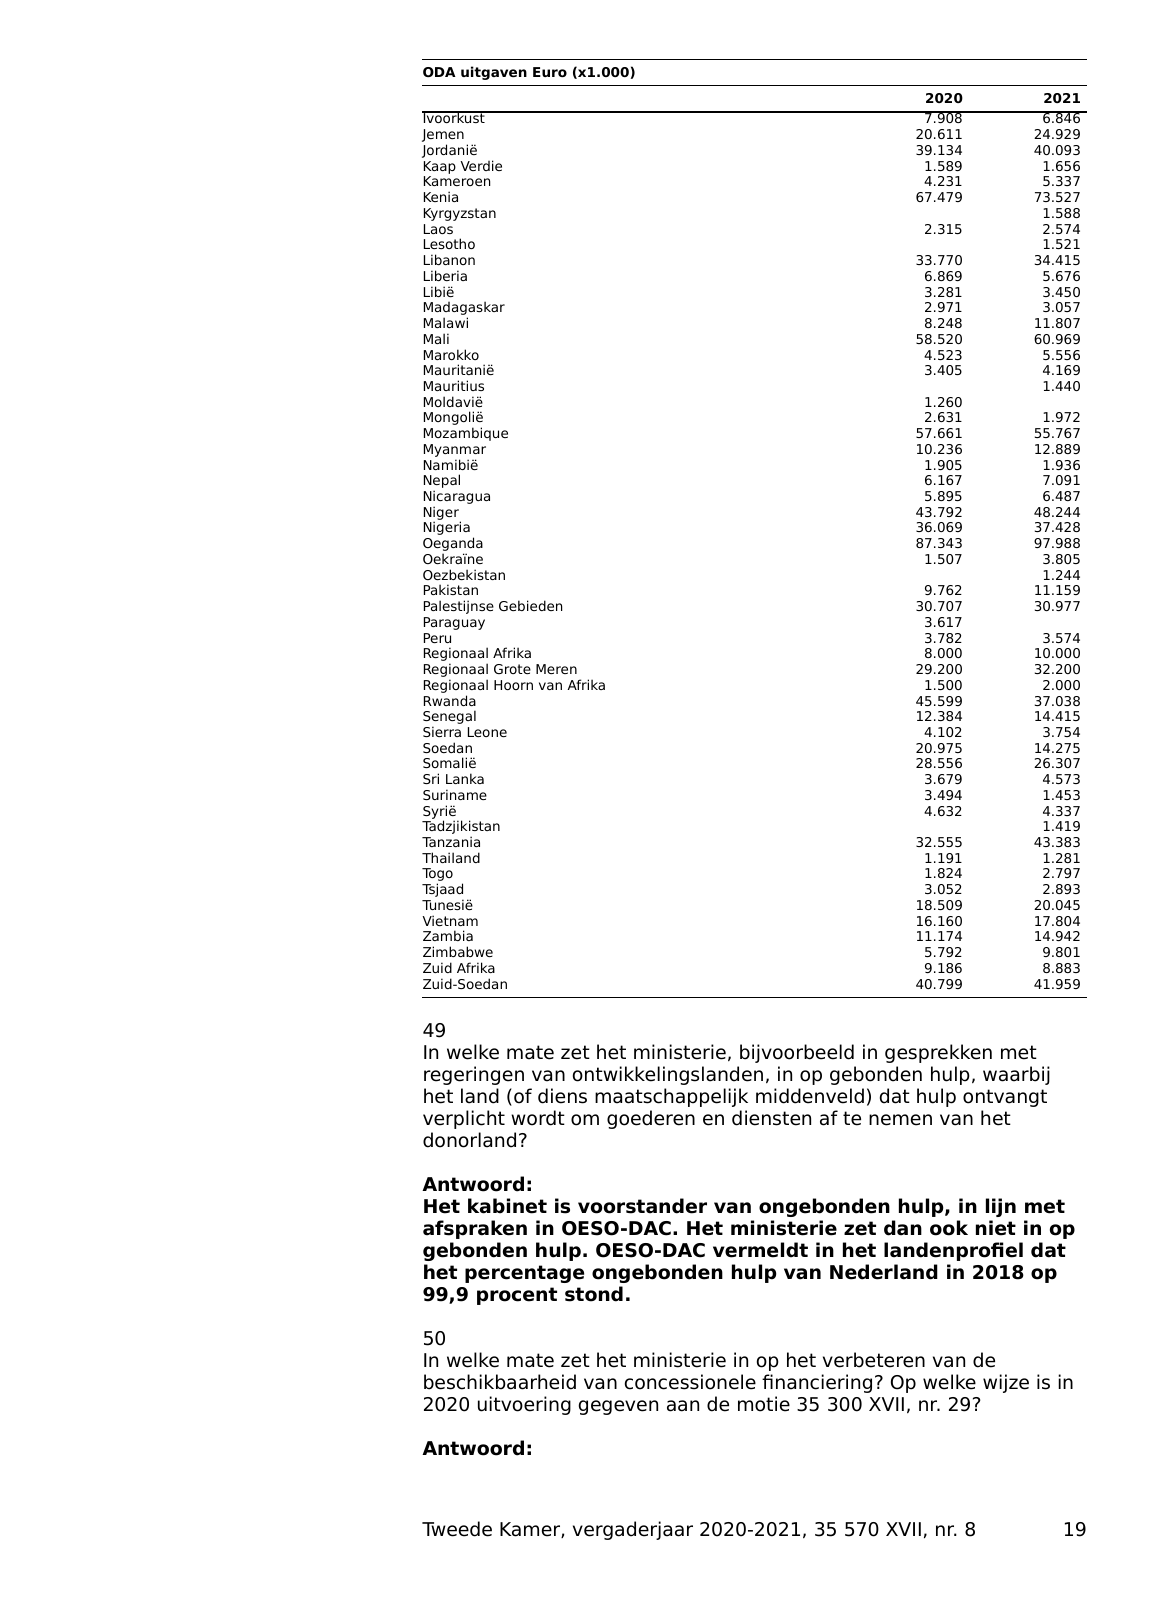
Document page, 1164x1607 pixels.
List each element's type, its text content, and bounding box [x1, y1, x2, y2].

table_cell Kameroen [422, 174, 850, 190]
table_cell 43.383 [969, 835, 1087, 851]
table_cell 32.200 [969, 662, 1087, 678]
table_cell Sri Lanka [422, 772, 850, 788]
table_cell 1.972 [969, 410, 1087, 426]
table_cell 2.574 [969, 221, 1087, 237]
table_cell 5.676 [969, 269, 1087, 284]
table_cell 97.988 [969, 536, 1087, 552]
table_cell 17.804 [969, 914, 1087, 929]
table_cell 43.792 [850, 505, 968, 520]
table_cell 1.500 [850, 678, 968, 693]
table_cell 67.479 [850, 190, 968, 206]
table_cell 26.307 [969, 756, 1087, 772]
table_cell 7.091 [969, 473, 1087, 489]
table_cell 1.281 [969, 851, 1087, 866]
table_cell 4.102 [850, 725, 968, 741]
table_cell Zuid Afrika [422, 961, 850, 976]
table_cell Zuid-Soedan [422, 976, 850, 997]
table_cell 34.415 [969, 253, 1087, 269]
table_cell 4.169 [969, 363, 1087, 379]
table_cell Tadzjikistan [422, 819, 850, 835]
table_cell 18.509 [850, 898, 968, 913]
table_cell 2.315 [850, 221, 968, 237]
table_cell 3.754 [969, 725, 1087, 741]
table_cell 1.260 [850, 395, 968, 410]
table_cell 5.337 [969, 174, 1087, 190]
table_cell Tunesië [422, 898, 850, 913]
table_cell 6.487 [969, 489, 1087, 504]
table_cell 2.631 [850, 410, 968, 426]
table_cell 3.052 [850, 882, 968, 898]
table_cell 2.893 [969, 882, 1087, 898]
table_cell 4.231 [850, 174, 968, 190]
table_header [850, 60, 968, 85]
table_cell 5.895 [850, 489, 968, 504]
table_cell Mauritanië [422, 363, 850, 379]
table_cell [422, 86, 850, 111]
table_cell 73.527 [969, 190, 1087, 206]
table_cell Oekraïne [422, 552, 850, 567]
table_cell 6.167 [850, 473, 968, 489]
table_cell 20.611 [850, 127, 968, 143]
table_cell Nepal [422, 473, 850, 489]
table_cell 3.057 [969, 300, 1087, 316]
table_cell 5.792 [850, 945, 968, 961]
table_cell [969, 615, 1087, 630]
table_cell 8.883 [969, 961, 1087, 976]
table_header ODA uitgaven Euro (x1.000) [422, 60, 850, 85]
table_cell 1.656 [969, 159, 1087, 174]
table_cell 3.494 [850, 788, 968, 803]
table_cell Zimbabwe [422, 945, 850, 961]
table_cell 1.191 [850, 851, 968, 866]
table_cell Syrië [422, 804, 850, 819]
table_cell 9.801 [969, 945, 1087, 961]
table_cell Malawi [422, 316, 850, 332]
table_cell 3.450 [969, 284, 1087, 300]
table_cell Oeganda [422, 536, 850, 552]
table_cell [850, 237, 968, 253]
table_cell 14.415 [969, 709, 1087, 725]
table_cell Mongolië [422, 410, 850, 426]
table_cell Moldavië [422, 395, 850, 410]
table_cell 3.281 [850, 284, 968, 300]
table_cell 11.174 [850, 929, 968, 945]
table_cell 6.846 [969, 113, 1087, 127]
table_cell 10.236 [850, 442, 968, 457]
table_cell Namibië [422, 458, 850, 473]
table_cell 3.782 [850, 630, 968, 646]
table_cell [850, 206, 968, 221]
table_cell 55.767 [969, 426, 1087, 442]
table_cell 7.908 [850, 113, 968, 127]
table_cell Paraguay [422, 615, 850, 630]
table_cell Myanmar [422, 442, 850, 457]
table_cell Pakistan [422, 583, 850, 599]
table_cell Libië [422, 284, 850, 300]
table_cell Regionaal Hoorn van Afrika [422, 678, 850, 693]
table_cell 30.707 [850, 599, 968, 615]
table_cell Palestijnse Gebieden [422, 599, 850, 615]
table_cell 20.045 [969, 898, 1087, 913]
table_cell 11.159 [969, 583, 1087, 599]
table_cell [969, 395, 1087, 410]
table_cell Somalië [422, 756, 850, 772]
table_cell 1.521 [969, 237, 1087, 253]
table_cell Soedan [422, 741, 850, 756]
table_cell Senegal [422, 709, 850, 725]
table_cell 9.186 [850, 961, 968, 976]
table_cell Libanon [422, 253, 850, 269]
table_cell Laos [422, 221, 850, 237]
table_cell 8.000 [850, 646, 968, 662]
table_cell Jordanië [422, 143, 850, 158]
table_cell Kaap Verdie [422, 159, 850, 174]
table_cell 3.805 [969, 552, 1087, 567]
table_cell 4.523 [850, 347, 968, 363]
table_cell 1.453 [969, 788, 1087, 803]
table_cell 32.555 [850, 835, 968, 851]
table_cell 1.244 [969, 568, 1087, 583]
text Antwoord: [422, 1174, 1087, 1196]
table_cell Tsjaad [422, 882, 850, 898]
table_cell 37.038 [969, 693, 1087, 709]
table_cell 1.589 [850, 159, 968, 174]
table_cell Vietnam [422, 914, 850, 929]
table_cell 24.929 [969, 127, 1087, 143]
table_cell Kenia [422, 190, 850, 206]
table_cell Mauritius [422, 379, 850, 394]
table_header [969, 60, 1087, 85]
table_cell 11.807 [969, 316, 1087, 332]
table_cell 57.661 [850, 426, 968, 442]
table_cell Regionaal Afrika [422, 646, 850, 662]
table_cell 58.520 [850, 332, 968, 347]
table_cell 87.343 [850, 536, 968, 552]
table_cell 60.969 [969, 332, 1087, 347]
table_cell 1.824 [850, 866, 968, 882]
table_cell 2.971 [850, 300, 968, 316]
table_cell 4.337 [969, 804, 1087, 819]
text In welke mate zet het ministerie, bijvoorbeeld in gesprekken met regeringen van ontwikkelingslanden, in op gebonden hulp, waarbij het land (of diens maatschappelijk middenveld) dat hulp ontvangt verplicht wordt om goederen en diensten af te nemen van het donorland? [422, 1042, 1087, 1152]
table_cell 8.248 [850, 316, 968, 332]
text Het kabinet is voorstander van ongebonden hulp, in lijn met afspraken in OESO-DAC. Het ministerie zet dan ook niet in op gebonden hulp. OESO-DAC vermeldt in het landenprofiel dat het percentage ongebonden hulp van Nederland in 2018 op 99,9 procent stond. [422, 1196, 1087, 1306]
table_cell 1.507 [850, 552, 968, 567]
table_cell Mali [422, 332, 850, 347]
text Antwoord: [422, 1438, 1087, 1460]
table_cell 5.556 [969, 347, 1087, 363]
table_cell [850, 568, 968, 583]
table_cell Togo [422, 866, 850, 882]
table_cell 40.799 [850, 976, 968, 997]
table_cell 2020 [850, 86, 968, 111]
table_cell 1.440 [969, 379, 1087, 394]
table_cell Suriname [422, 788, 850, 803]
table_cell Jemen [422, 127, 850, 143]
table_cell Marokko [422, 347, 850, 363]
table_cell 9.762 [850, 583, 968, 599]
table_cell 1.588 [969, 206, 1087, 221]
table_cell Sierra Leone [422, 725, 850, 741]
table_cell 14.275 [969, 741, 1087, 756]
table_cell Oezbekistan [422, 568, 850, 583]
table_cell 36.069 [850, 520, 968, 536]
table_cell 4.632 [850, 804, 968, 819]
table_cell 39.134 [850, 143, 968, 158]
text 50 [422, 1328, 1087, 1350]
table_cell Mozambique [422, 426, 850, 442]
table_cell Zambia [422, 929, 850, 945]
table_cell Peru [422, 630, 850, 646]
table_cell 16.160 [850, 914, 968, 929]
table_cell 1.936 [969, 458, 1087, 473]
table_cell Nigeria [422, 520, 850, 536]
table_cell Niger [422, 505, 850, 520]
table_cell 33.770 [850, 253, 968, 269]
table_cell 1.419 [969, 819, 1087, 835]
table_cell Liberia [422, 269, 850, 284]
table_cell 12.384 [850, 709, 968, 725]
table_cell 29.200 [850, 662, 968, 678]
table_cell 2.000 [969, 678, 1087, 693]
table_cell Nicaragua [422, 489, 850, 504]
table_cell 4.573 [969, 772, 1087, 788]
table_cell 20.975 [850, 741, 968, 756]
table_cell 30.977 [969, 599, 1087, 615]
table_cell Tanzania [422, 835, 850, 851]
table_cell 3.679 [850, 772, 968, 788]
table_cell Madagaskar [422, 300, 850, 316]
table_cell 45.599 [850, 693, 968, 709]
text In welke mate zet het ministerie in op het verbeteren van de beschikbaarheid van concessionele financiering? Op welke wijze is in 2020 uitvoering gegeven aan de motie 35 300 XVII, nr. 29? [422, 1350, 1087, 1416]
table_cell 12.889 [969, 442, 1087, 457]
table_cell 2.797 [969, 866, 1087, 882]
table_cell Lesotho [422, 237, 850, 253]
table_cell 3.617 [850, 615, 968, 630]
table_cell [850, 819, 968, 835]
table_cell 40.093 [969, 143, 1087, 158]
table_cell 37.428 [969, 520, 1087, 536]
table_cell 10.000 [969, 646, 1087, 662]
table_cell 41.959 [969, 976, 1087, 997]
table_cell 28.556 [850, 756, 968, 772]
table_cell Kyrgyzstan [422, 206, 850, 221]
table_cell Regionaal Grote Meren [422, 662, 850, 678]
table_cell 48.244 [969, 505, 1087, 520]
table_cell Rwanda [422, 693, 850, 709]
table_cell Ivoorkust [422, 113, 850, 127]
table_cell [850, 379, 968, 394]
table_cell 3.574 [969, 630, 1087, 646]
text 49 [422, 1020, 1087, 1042]
table_cell Thailand [422, 851, 850, 866]
table_cell 2021 [969, 86, 1087, 111]
table_cell 14.942 [969, 929, 1087, 945]
table_cell 3.405 [850, 363, 968, 379]
table_cell 6.869 [850, 269, 968, 284]
table_cell 1.905 [850, 458, 968, 473]
